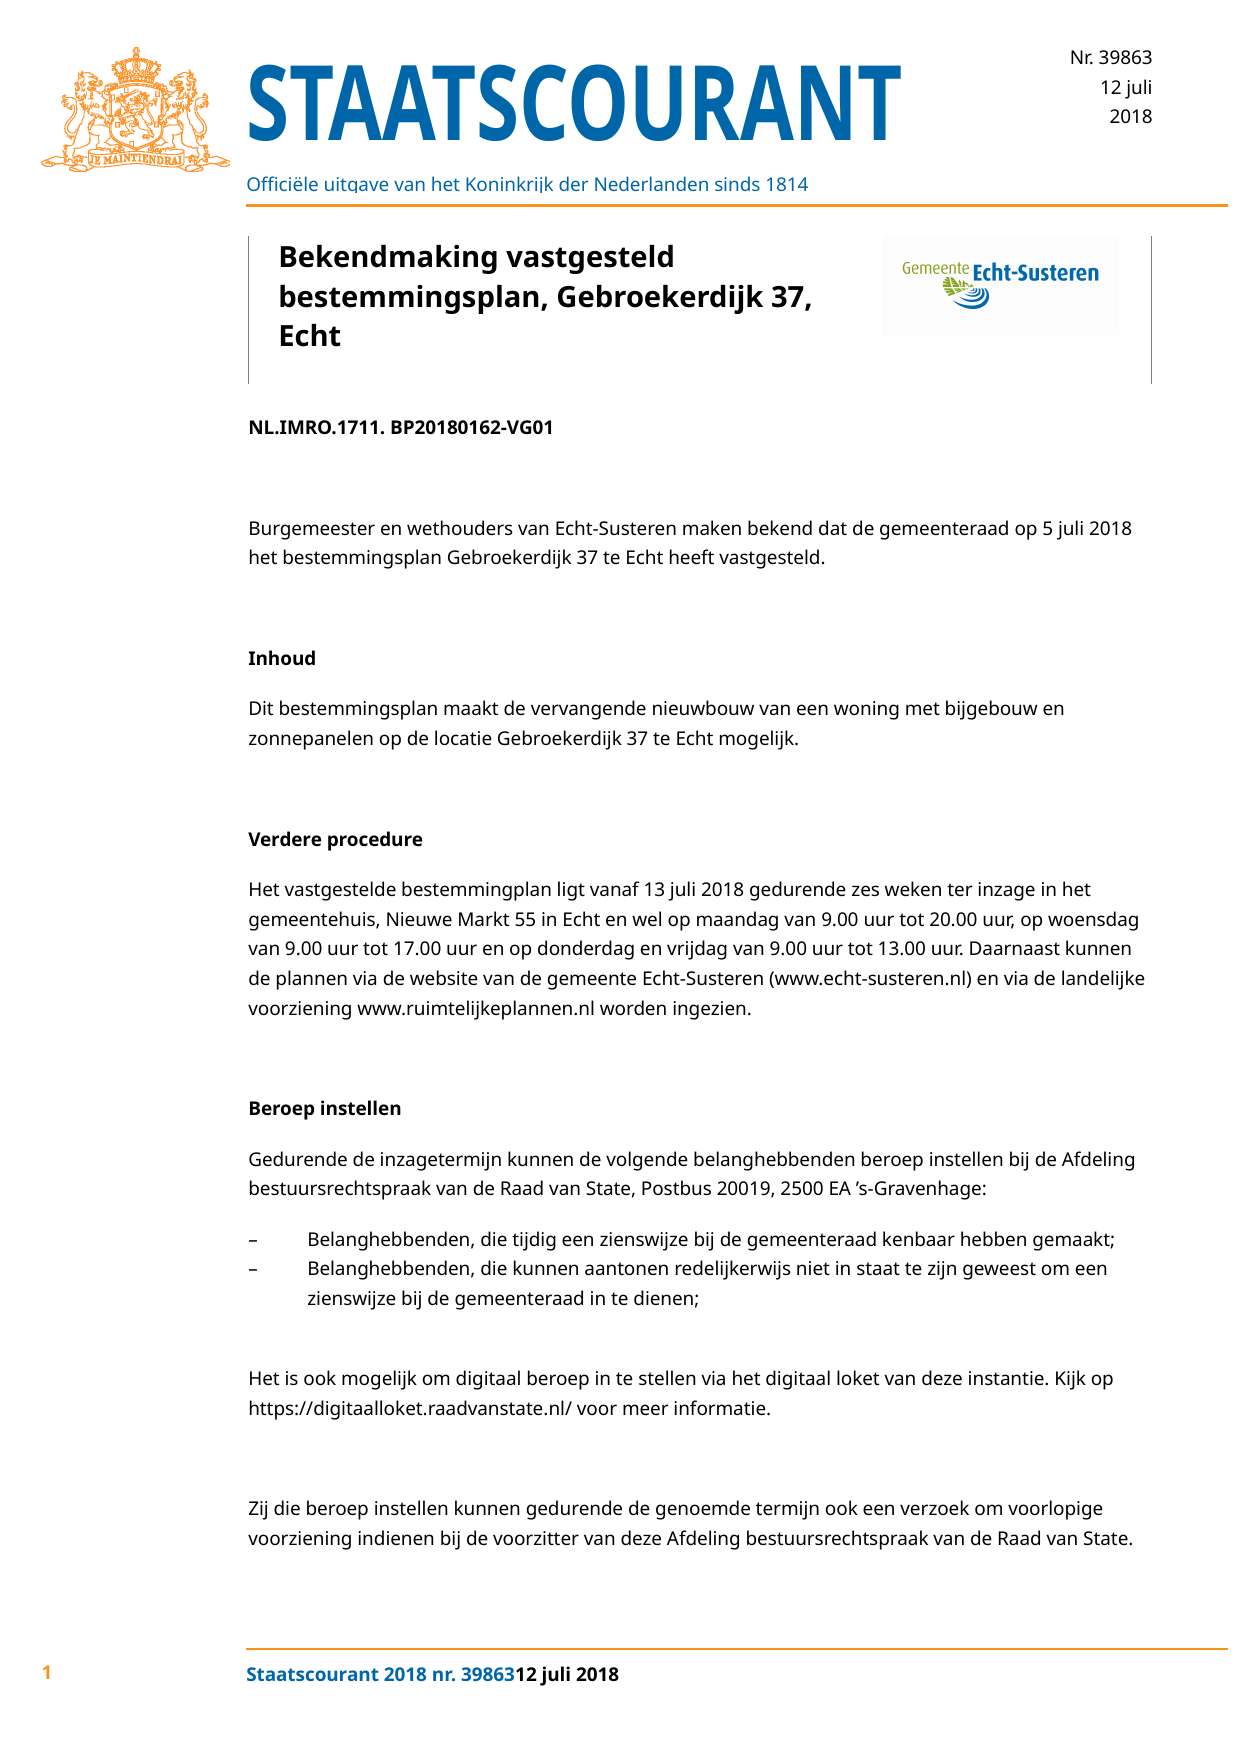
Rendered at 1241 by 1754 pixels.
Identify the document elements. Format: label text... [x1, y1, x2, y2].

table_header [850, 236, 1151, 384]
text Dit bestemmingsplan maakt de vervangende nieuwbouw van een woning met bijgebouw en zonnepanelen op de locatie Gebroekerdijk 37 te Echt mogelijk. [248, 696, 1152, 751]
text Burgemeester en wethouders van Echt-Susteren maken bekend dat de gemeenteraad op 5 juli 2018 het bestemmingsplan Gebroekerdijk 37 te Echt heeft vastgesteld. [248, 515, 1152, 570]
text Het vastgestelde bestemmingplan ligt vanaf 13 juli 2018 gedurende zes weken ter inzage in het gemeentehuis, Nieuwe Markt 55 in Echt en wel op maandag van 9.00 uur tot 20.00 uur, op woensdag van 9.00 uur tot 17.00 uur en op donderdag en vrijdag van 9.00 uur tot 13.00 uur. Daarnaast kunnen de plannen via de website van de gemeente Echt-Susteren (www.echt-susteren.nl) en via de landelijke voorziening www.ruimtelijkeplannen.nl worden ingezien. [248, 876, 1152, 1021]
text Inhoud [248, 645, 1152, 671]
text Gedurende de inzagetermijn kunnen de volgende belanghebbenden beroep instellen bij de Afdeling bestuursrechtspraak van de Raad van State, Postbus 20019, 2500 EA ’s-Gravenhage: [248, 1146, 1152, 1201]
list Belanghebbenden, die tijdig een zienswijze bij de gemeenteraad kenbaar hebben gemaakt; [248, 1226, 1152, 1252]
text Het is ook mogelijk om digitaal beroep in te stellen via het digitaal loket van deze instantie. Kijk op https://digitaalloket.raadvanstate.nl/ voor meer informatie. [248, 1365, 1152, 1421]
picture [882, 236, 1119, 335]
list Belanghebbenden, die kunnen aantonen redelijkerwijs niet in staat te zijn geweest om een zienswijze bij de gemeenteraad in te dienen; [248, 1256, 1152, 1311]
text NL.IMRO.1711. BP20180162-VG01 [248, 414, 1152, 440]
table_header Bekendmaking vastgesteld bestemmingsplan, Gebroekerdijk 37, Echt [249, 236, 850, 384]
picture [41, 47, 231, 172]
text Verdere procedure [248, 826, 1152, 852]
text Zij die beroep instellen kunnen gedurende de genoemde termijn ook een verzoek om voorlopige voorziening indienen bij de voorzitter van deze Afdeling bestuursrechtspraak van de Raad van State. [248, 1496, 1152, 1551]
text Beroep instellen [248, 1096, 1152, 1121]
